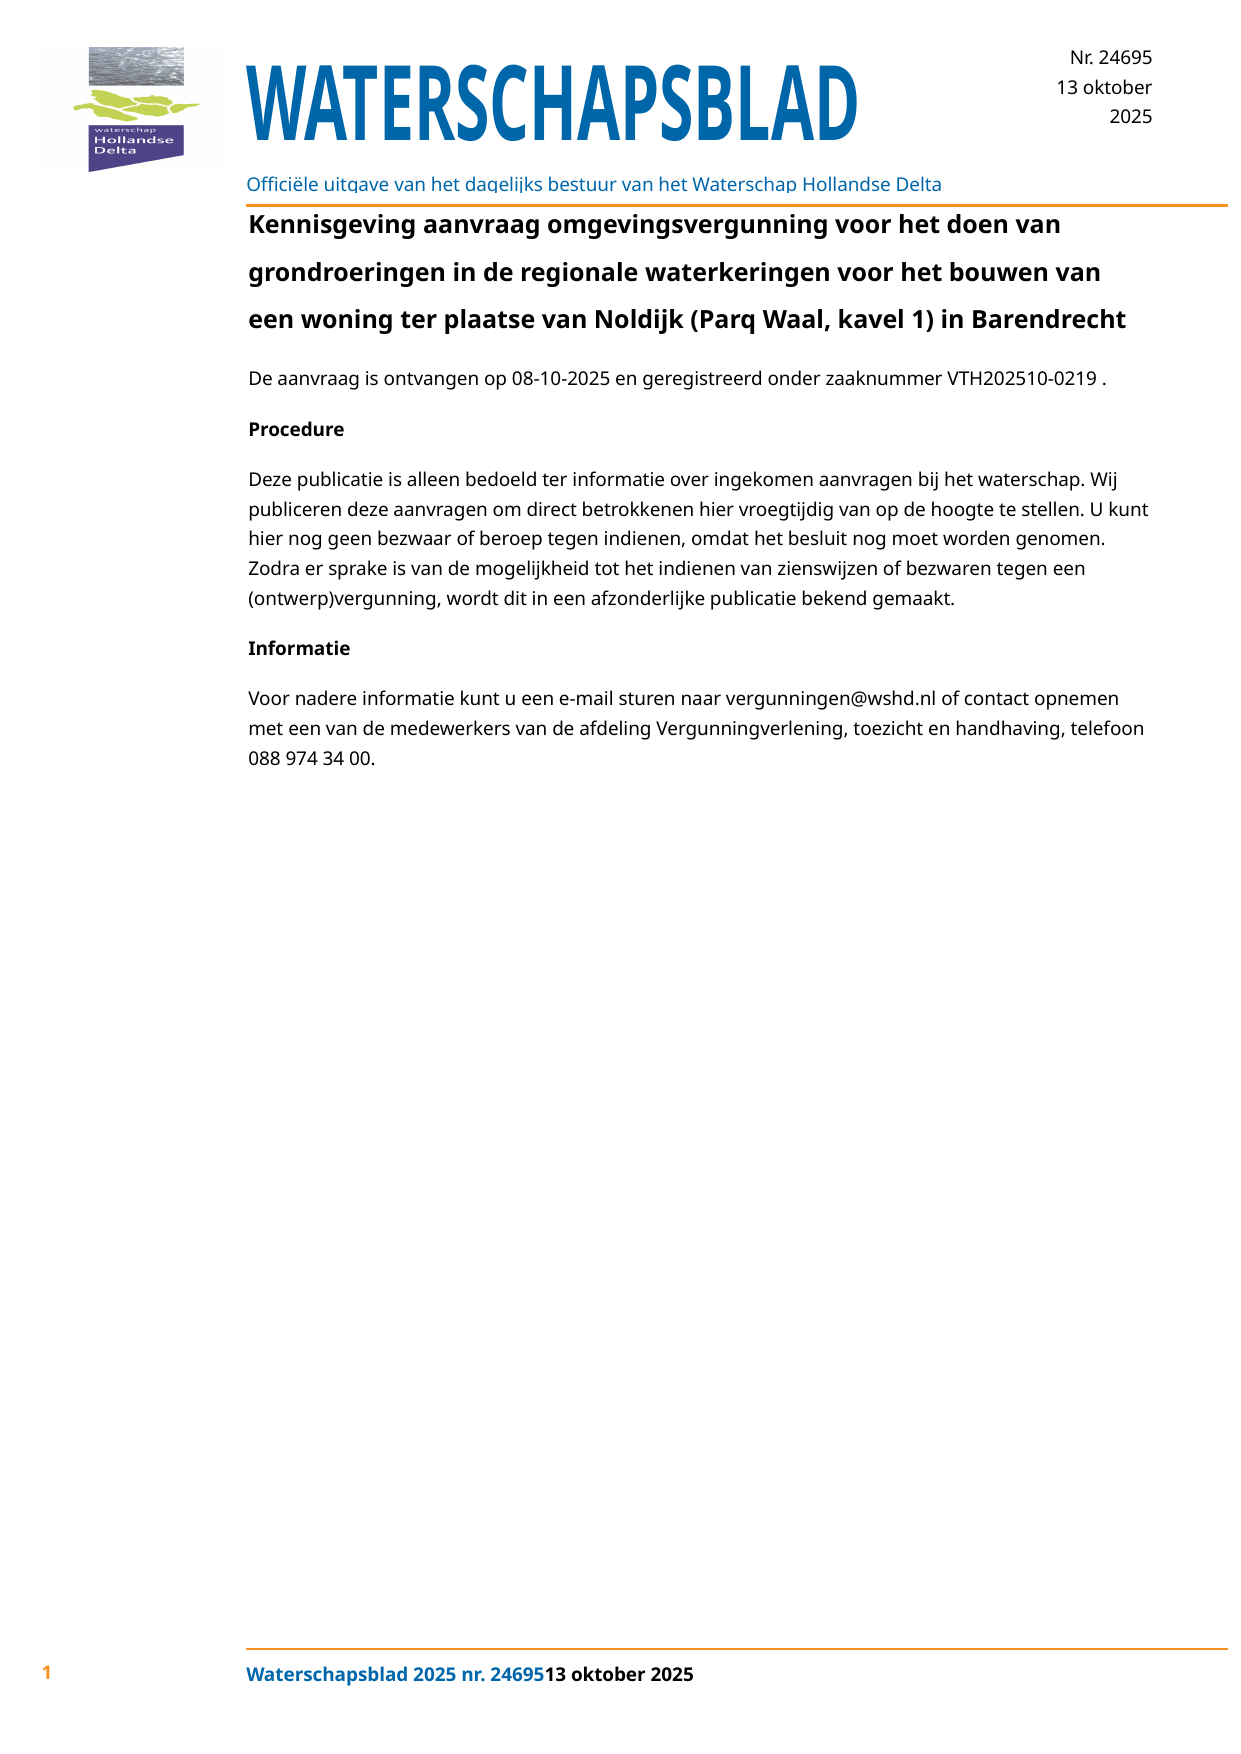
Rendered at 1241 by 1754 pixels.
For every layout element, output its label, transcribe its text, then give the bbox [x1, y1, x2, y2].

picture [41, 47, 231, 172]
text Voor nadere informatie kunt u een e-mail sturen naar vergunningen@wshd.nl of contact opnemen met een van de medewerkers van de afdeling Vergunningverlening, toezicht en handhaving, telefoon 088 974 34 00. [248, 686, 1152, 770]
text Deze publicatie is alleen bedoeld ter informatie over ingekomen aanvragen bij het waterschap. Wij publiceren deze aanvragen om direct betrokkenen hier vroegtijdig van op de hoogte te stellen. U kunt hier nog geen bezwaar of beroep tegen indienen, omdat het besluit nog moet worden genomen. Zodra er sprake is van de mogelijkheid tot het indienen van zienswijzen of bezwaren tegen een (ontwerp)vergunning, wordt dit in een afzonderlijke publicatie bekend gemaakt. [248, 466, 1152, 610]
text De aanvraag is ontvangen op 08-10-2025 en geregistreerd onder zaaknummer VTH202510-0219 . [248, 366, 1152, 391]
text Kennisgeving aanvraag omgevingsvergunning voor het doen van grondroeringen in de regionale waterkeringen voor het bouwen van een woning ter plaatse van Noldijk (Parq Waal, kavel 1) in Barendrecht [248, 207, 1152, 336]
text Procedure [248, 416, 1152, 442]
text Informatie [248, 635, 1152, 661]
